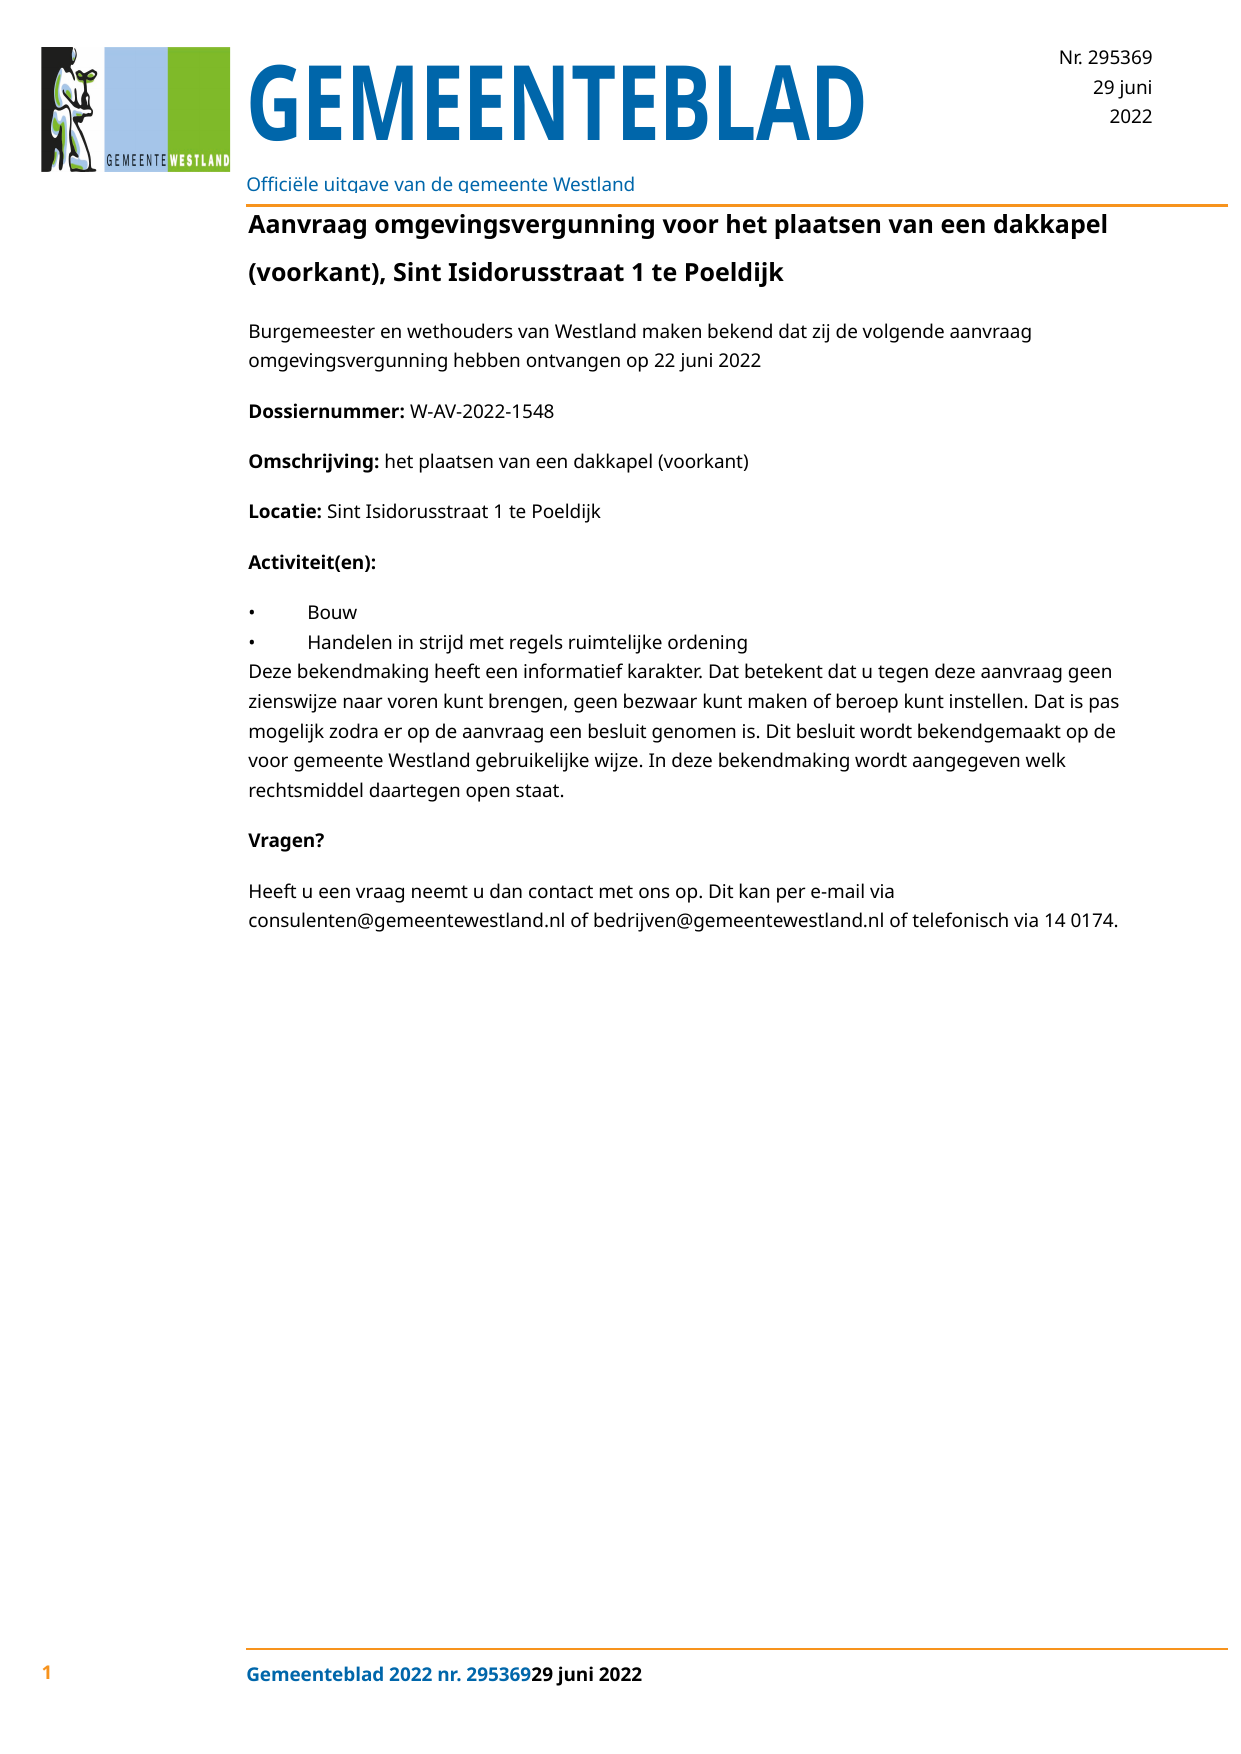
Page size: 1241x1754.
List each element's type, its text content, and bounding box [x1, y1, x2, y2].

picture [41, 47, 231, 172]
text Burgemeester en wethouders van Westland maken bekend dat zij de volgende aanvraag omgevingsvergunning hebben ontvangen op 22 juni 2022 [248, 318, 1152, 373]
text Activiteit(en): [248, 549, 1152, 575]
text Dossiernummer: W-AV-2022-1548 [248, 398, 1152, 424]
text Omschrijving: het plaatsen van een dakkapel (voorkant) [248, 448, 1152, 474]
text Aanvraag omgevingsvergunning voor het plaatsen van een dakkapel (voorkant), Sint Isidorusstraat 1 te Poeldijk [248, 207, 1152, 288]
list Bouw [248, 599, 1152, 625]
text Vragen? [248, 827, 1152, 853]
list Handelen in strijd met regels ruimtelijke ordening [248, 629, 1152, 655]
text Heeft u een vraag neemt u dan contact met ons op. Dit kan per e-mail via consulenten@gemeentewestland.nl of bedrijven@gemeentewestland.nl of telefonisch via 14 0174. [248, 878, 1152, 933]
text Locatie: Sint Isidorusstraat 1 te Poeldijk [248, 499, 1152, 524]
text Deze bekendmaking heeft een informatief karakter. Dat betekent dat u tegen deze aanvraag geen zienswijze naar voren kunt brengen, geen bezwaar kunt maken of beroep kunt instellen. Dat is pas mogelijk zodra er op de aanvraag een besluit genomen is. Dit besluit wordt bekendgemaakt op de voor gemeente Westland gebruikelijke wijze. In deze bekendmaking wordt aangegeven welk rechtsmiddel daartegen open staat. [248, 659, 1152, 803]
